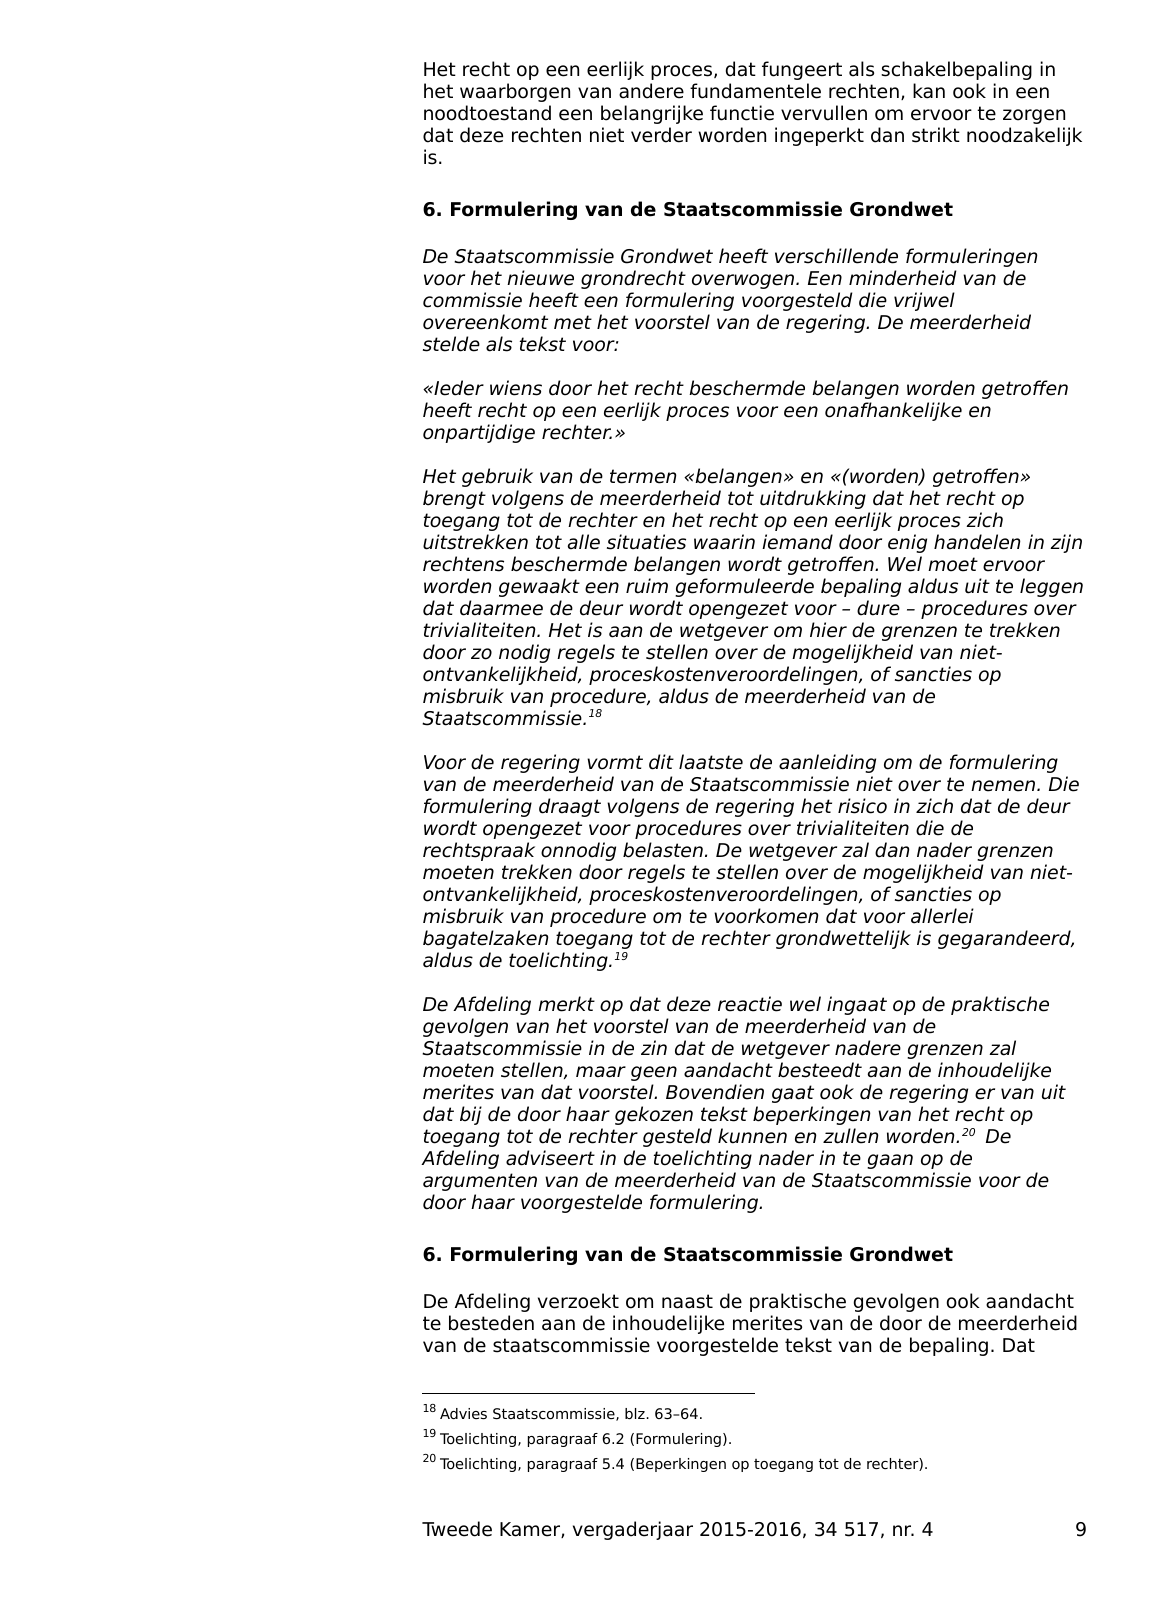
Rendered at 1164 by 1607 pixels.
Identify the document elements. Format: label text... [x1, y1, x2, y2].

text «Ieder wiens door het recht beschermde belangen worden getroffen heeft recht op een eerlijk proces voor een onafhankelijke en onpartijdige rechter.» [422, 378, 1087, 444]
text Toelichting, paragraaf 6.2 (Formulering). [422, 1427, 1087, 1449]
text Het recht op een eerlijk proces, dat fungeert als schakelbepaling in het waarborgen van andere fundamentele rechten, kan ook in een noodtoestand een belangrijke functie vervullen om ervoor te zorgen dat deze rechten niet verder worden ingeperkt dan strikt noodzakelijk is. [422, 59, 1087, 169]
text Voor de regering vormt dit laatste de aanleiding om de formulering van de meerderheid van de Staatscommissie niet over te nemen. Die formulering draagt volgens de regering het risico in zich dat de deur wordt opengezet voor procedures over trivialiteiten die de rechtspraak onnodig belasten. De wetgever zal dan nader grenzen moeten trekken door regels te stellen over de mogelijkheid van niet-ontvankelijkheid, proceskostenveroordelingen, of sancties op misbruik van procedure om te voorkomen dat voor allerlei bagatelzaken toegang tot de rechter grondwettelijk is gegarandeerd, aldus de toelichting. [422, 752, 1087, 972]
text De Staatscommissie Grondwet heeft verschillende formuleringen voor het nieuwe grondrecht overwogen. Een minderheid van de commissie heeft een formulering voorgesteld die vrijwel overeenkomt met het voorstel van de regering. De meerderheid stelde als tekst voor: [422, 246, 1087, 356]
text De Afdeling verzoekt om naast de praktische gevolgen ook aandacht te besteden aan de inhoudelijke merites van de door de meerderheid van de staatscommissie voorgestelde tekst van de bepaling. Dat [422, 1291, 1087, 1357]
text De Afdeling merkt op dat deze reactie wel ingaat op de praktische gevolgen van het voorstel van de meerderheid van de Staatscommissie in de zin dat de wetgever nadere grenzen zal moeten stellen, maar geen aandacht besteedt aan de inhoudelijke merites van dat voorstel. Bovendien gaat ook de regering er van uit dat bij de door haar gekozen tekst beperkingen van het recht op toegang tot de rechter gesteld kunnen en zullen worden. De Afdeling adviseert in de toelichting nader in te gaan op de argumenten van de meerderheid van de Staatscommissie voor de door haar voorgestelde formulering. [422, 994, 1087, 1214]
subtitle 6. Formulering van de Staatscommissie Grondwet [422, 1244, 1087, 1266]
text Advies Staatscommissie, blz. 63–64. [422, 1402, 1087, 1424]
text Toelichting, paragraaf 5.4 (Beperkingen op toegang tot de rechter). [422, 1452, 1087, 1474]
text Het gebruik van de termen «belangen» en «(worden) getroffen» brengt volgens de meerderheid tot uitdrukking dat het recht op toegang tot de rechter en het recht op een eerlijk proces zich uitstrekken tot alle situaties waarin iemand door enig handelen in zijn rechtens beschermde belangen wordt getroffen. Wel moet ervoor worden gewaakt een ruim geformuleerde bepaling aldus uit te leggen dat daarmee de deur wordt opengezet voor – dure – procedures over trivialiteiten. Het is aan de wetgever om hier de grenzen te trekken door zo nodig regels te stellen over de mogelijkheid van niet-ontvankelijkheid, proceskostenveroordelingen, of sancties op misbruik van procedure, aldus de meerderheid van de Staatscommissie. [422, 466, 1087, 730]
subtitle 6. Formulering van de Staatscommissie Grondwet [422, 199, 1087, 221]
